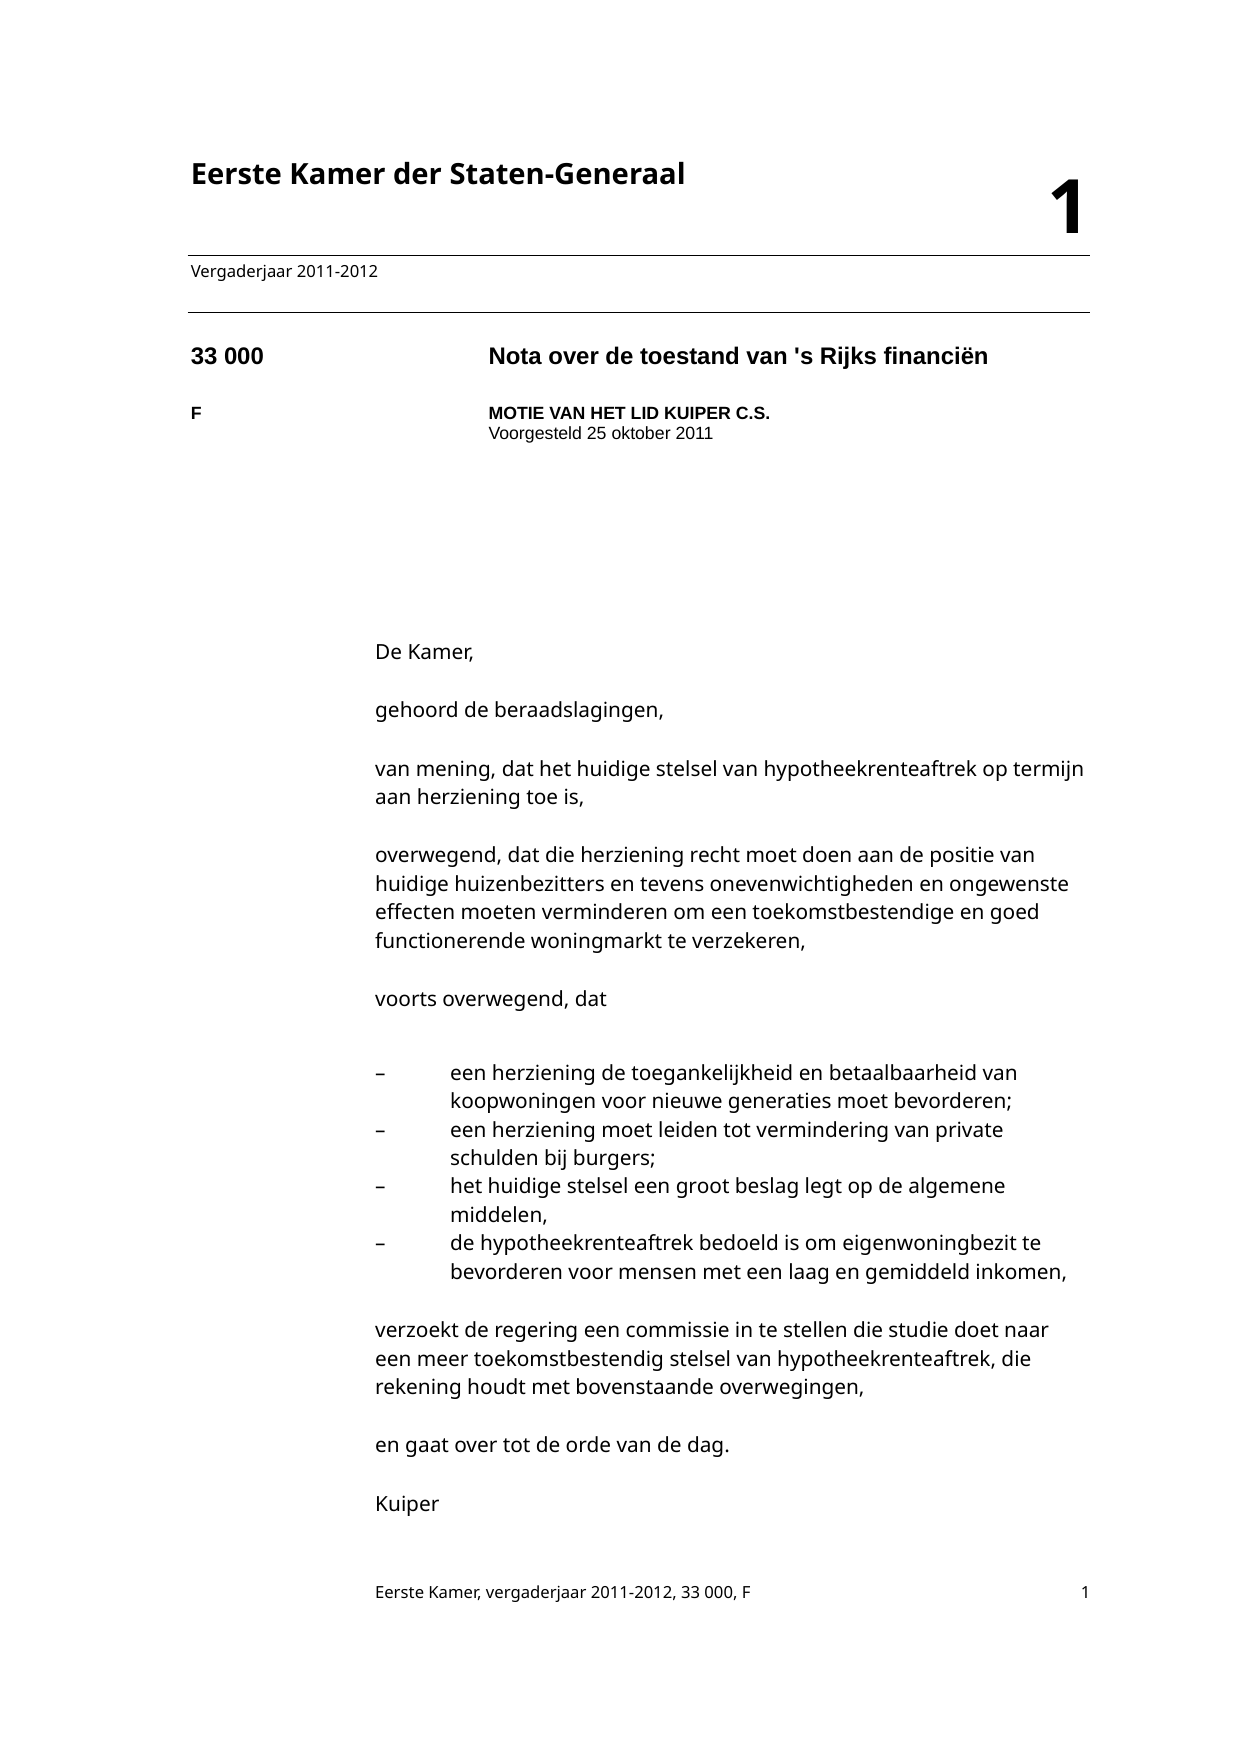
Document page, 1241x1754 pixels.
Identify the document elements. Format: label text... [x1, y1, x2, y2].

list de hypotheekrenteaftrek bedoeld is om eigenwoningbezit te bevorderen voor mensen met een laag en gemiddeld inkomen, [375, 1228, 1090, 1285]
text overwegend, dat die herziening recht moet doen aan de positie van huidige huizenbezitters en tevens onevenwichtigheden en ongewenste effecten moeten verminderen om een toekomstbestendige en goed functionerende woningmarkt te verzekeren, [375, 841, 1090, 954]
list een herziening moet leiden tot vermindering van private schulden bij burgers; [375, 1115, 1090, 1172]
table_cell [485, 256, 1090, 312]
table_cell 33 000 [188, 339, 485, 399]
text De Kamer, [375, 637, 1090, 665]
text Kuiper [375, 1489, 1090, 1517]
text gehoord de beraadslagingen, [375, 695, 1090, 724]
text en gaat over tot de orde van de dag. [375, 1431, 1090, 1459]
table_cell Nota over de toestand van 's Rijks financiën [485, 339, 1090, 399]
text voorts overwegend, dat [375, 984, 1090, 1013]
table_header Eerste Kamer der Staten-Generaal [188, 150, 909, 255]
table_cell F [188, 399, 485, 518]
text van mening, dat het huidige stelsel van hypotheekrenteaftrek op termijn aan herziening toe is, [375, 754, 1090, 811]
list het huidige stelsel een groot beslag legt op de algemene middelen, [375, 1172, 1090, 1228]
table_header 1 [910, 150, 1090, 255]
text verzoekt de regering een commissie in te stellen die studie doet naar een meer toekomstbestendig stelsel van hypotheekrenteaftrek, die rekening houdt met bovenstaande overwegingen, [375, 1315, 1090, 1401]
table_cell Vergaderjaar 2011-2012 [188, 256, 485, 312]
table_cell [188, 313, 485, 339]
table_cell MOTIE VAN HET LID KUIPER C.S. Voorgesteld 25 oktober 2011 [485, 399, 1090, 518]
list een herziening de toegankelijkheid en betaalbaarheid van koopwoningen voor nieuwe generaties moet bevorderen; [375, 1058, 1090, 1115]
table_cell [485, 313, 1090, 339]
